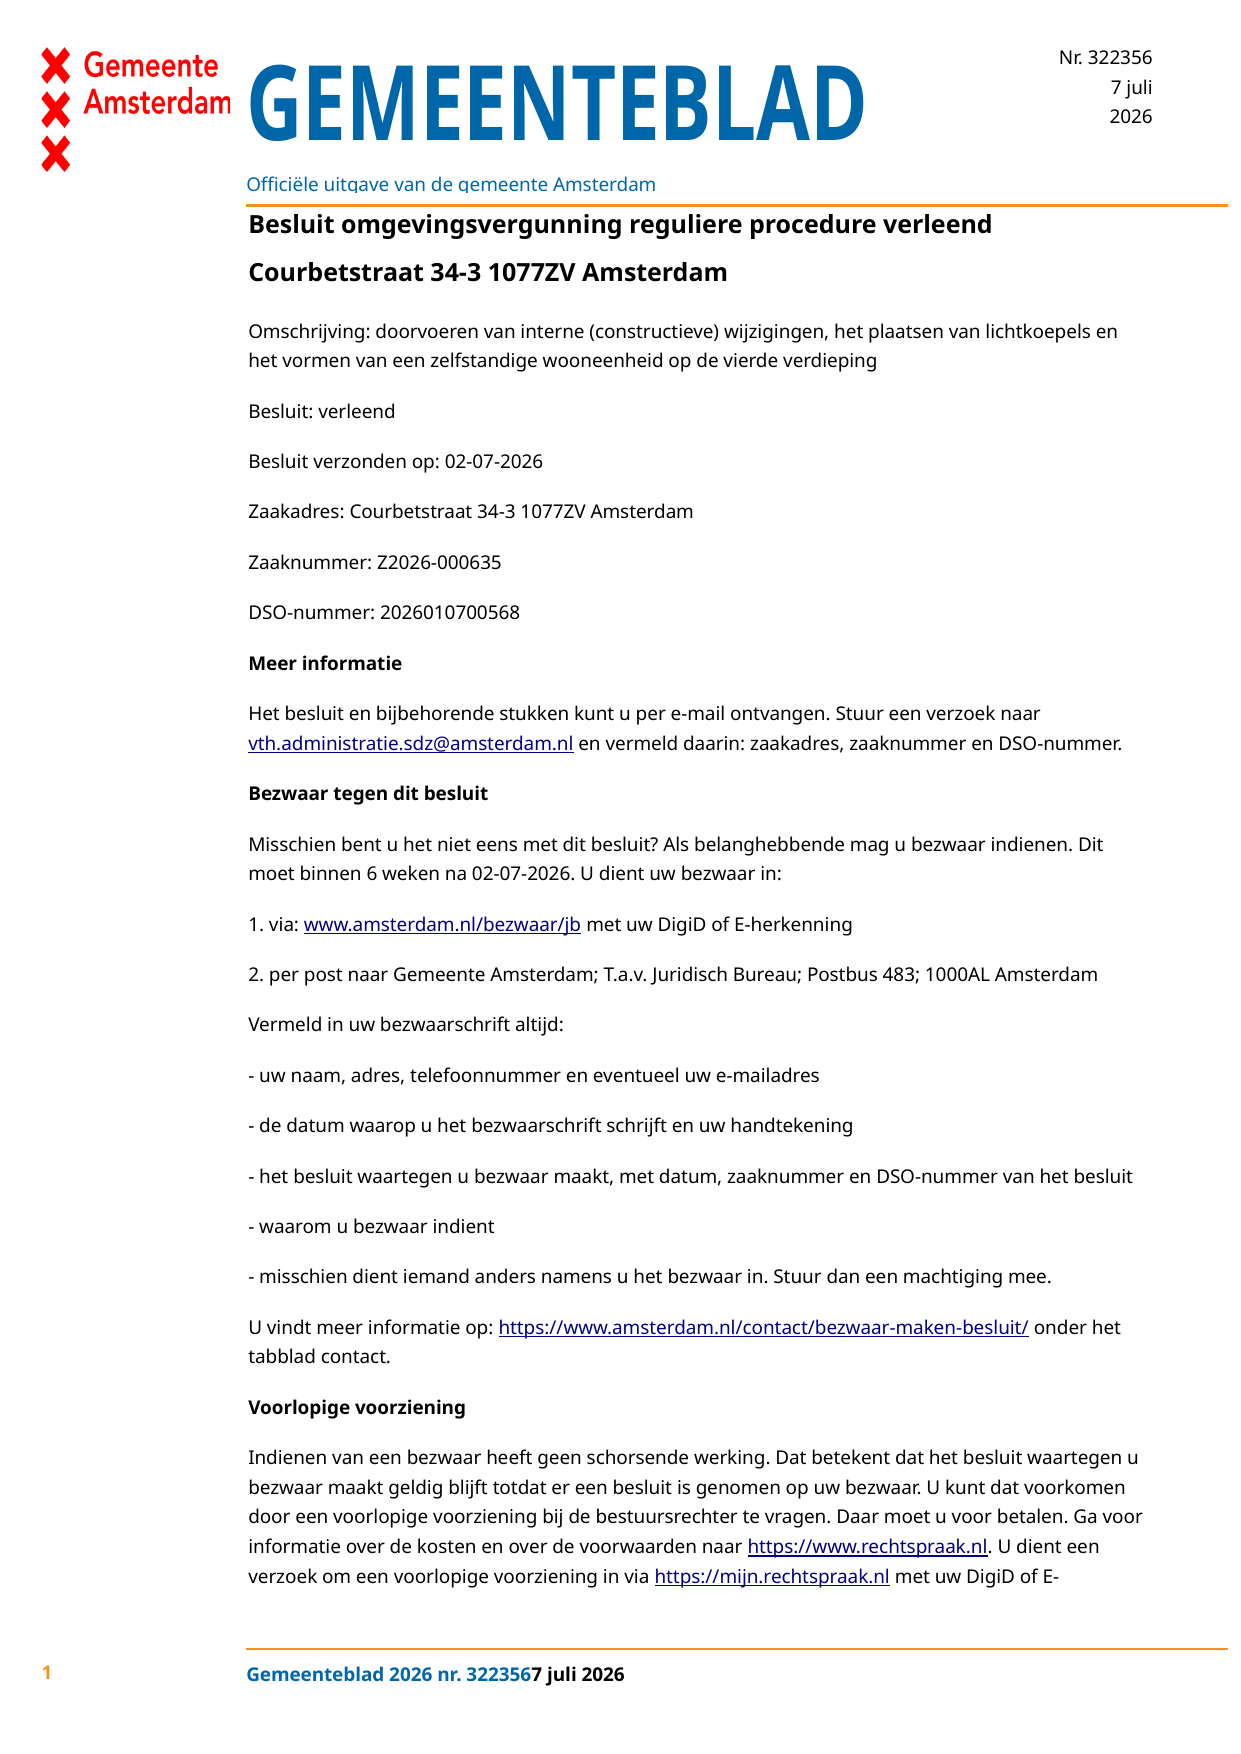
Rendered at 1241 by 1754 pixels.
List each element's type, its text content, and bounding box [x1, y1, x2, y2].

text - uw naam, adres, telefoonnummer en eventueel uw e-mailadres [248, 1062, 1152, 1088]
text Vermeld in uw bezwaarschrift altijd: [248, 1012, 1152, 1037]
text Besluit verzonden op: 02-07-2026 [248, 448, 1152, 474]
text Voorlopige voorziening [248, 1394, 1152, 1420]
text Besluit omgevingsvergunning reguliere procedure verleend Courbetstraat 34-3 1077ZV Amsterdam [248, 207, 1152, 288]
text - waarom u bezwaar indient [248, 1213, 1152, 1239]
picture [41, 47, 231, 172]
text Bezwaar tegen dit besluit [248, 780, 1152, 806]
text DSO-nummer: 2026010700568 [248, 599, 1152, 625]
text 2. per post naar Gemeente Amsterdam; T.a.v. Juridisch Bureau; Postbus 483; 1000AL Amsterdam [248, 961, 1152, 987]
text Omschrijving: doorvoeren van interne (constructieve) wijzigingen, het plaatsen van lichtkoepels en het vormen van een zelfstandige wooneenheid op de vierde verdieping [248, 318, 1152, 373]
text - misschien dient iemand anders namens u het bezwaar in. Stuur dan een machtiging mee. [248, 1264, 1152, 1289]
text 1. via: www.amsterdam.nl/bezwaar/jb met uw DigiD of E-herkenning [248, 911, 1152, 937]
text Besluit: verleend [248, 398, 1152, 424]
text Misschien bent u het niet eens met dit besluit? Als belanghebbende mag u bezwaar indienen. Dit moet binnen 6 weken na 02-07-2026. U dient uw bezwaar in: [248, 831, 1152, 886]
text Zaaknummer: Z2026-000635 [248, 549, 1152, 575]
text U vindt meer informatie op: https://www.amsterdam.nl/contact/bezwaar-maken-besluit/ onder het tabblad contact. [248, 1314, 1152, 1369]
text Zaakadres: Courbetstraat 34-3 1077ZV Amsterdam [248, 499, 1152, 524]
text Het besluit en bijbehorende stukken kunt u per e-mail ontvangen. Stuur een verzoek naar vth.administratie.sdz@amsterdam.nl en vermeld daarin: zaakadres, zaaknummer en DSO-nummer. [248, 700, 1152, 756]
text Meer informatie [248, 650, 1152, 676]
text - de datum waarop u het bezwaarschrift schrijft en uw handtekening [248, 1112, 1152, 1138]
text - het besluit waartegen u bezwaar maakt, met datum, zaaknummer en DSO-nummer van het besluit [248, 1163, 1152, 1189]
text Indienen van een bezwaar heeft geen schorsende werking. Dat betekent dat het besluit waartegen u bezwaar maakt geldig blijft totdat er een besluit is genomen op uw bezwaar. U kunt dat voorkomen door een voorlopige voorziening bij de bestuursrechter te vragen. Daar moet u voor betalen. Ga voor informatie over de kosten en over de voorwaarden naar https://www.rechtspraak.nl. U dient een verzoek om een voorlopige voorziening in via https://mijn.rechtspraak.nl met uw DigiD of E- [248, 1444, 1152, 1589]
